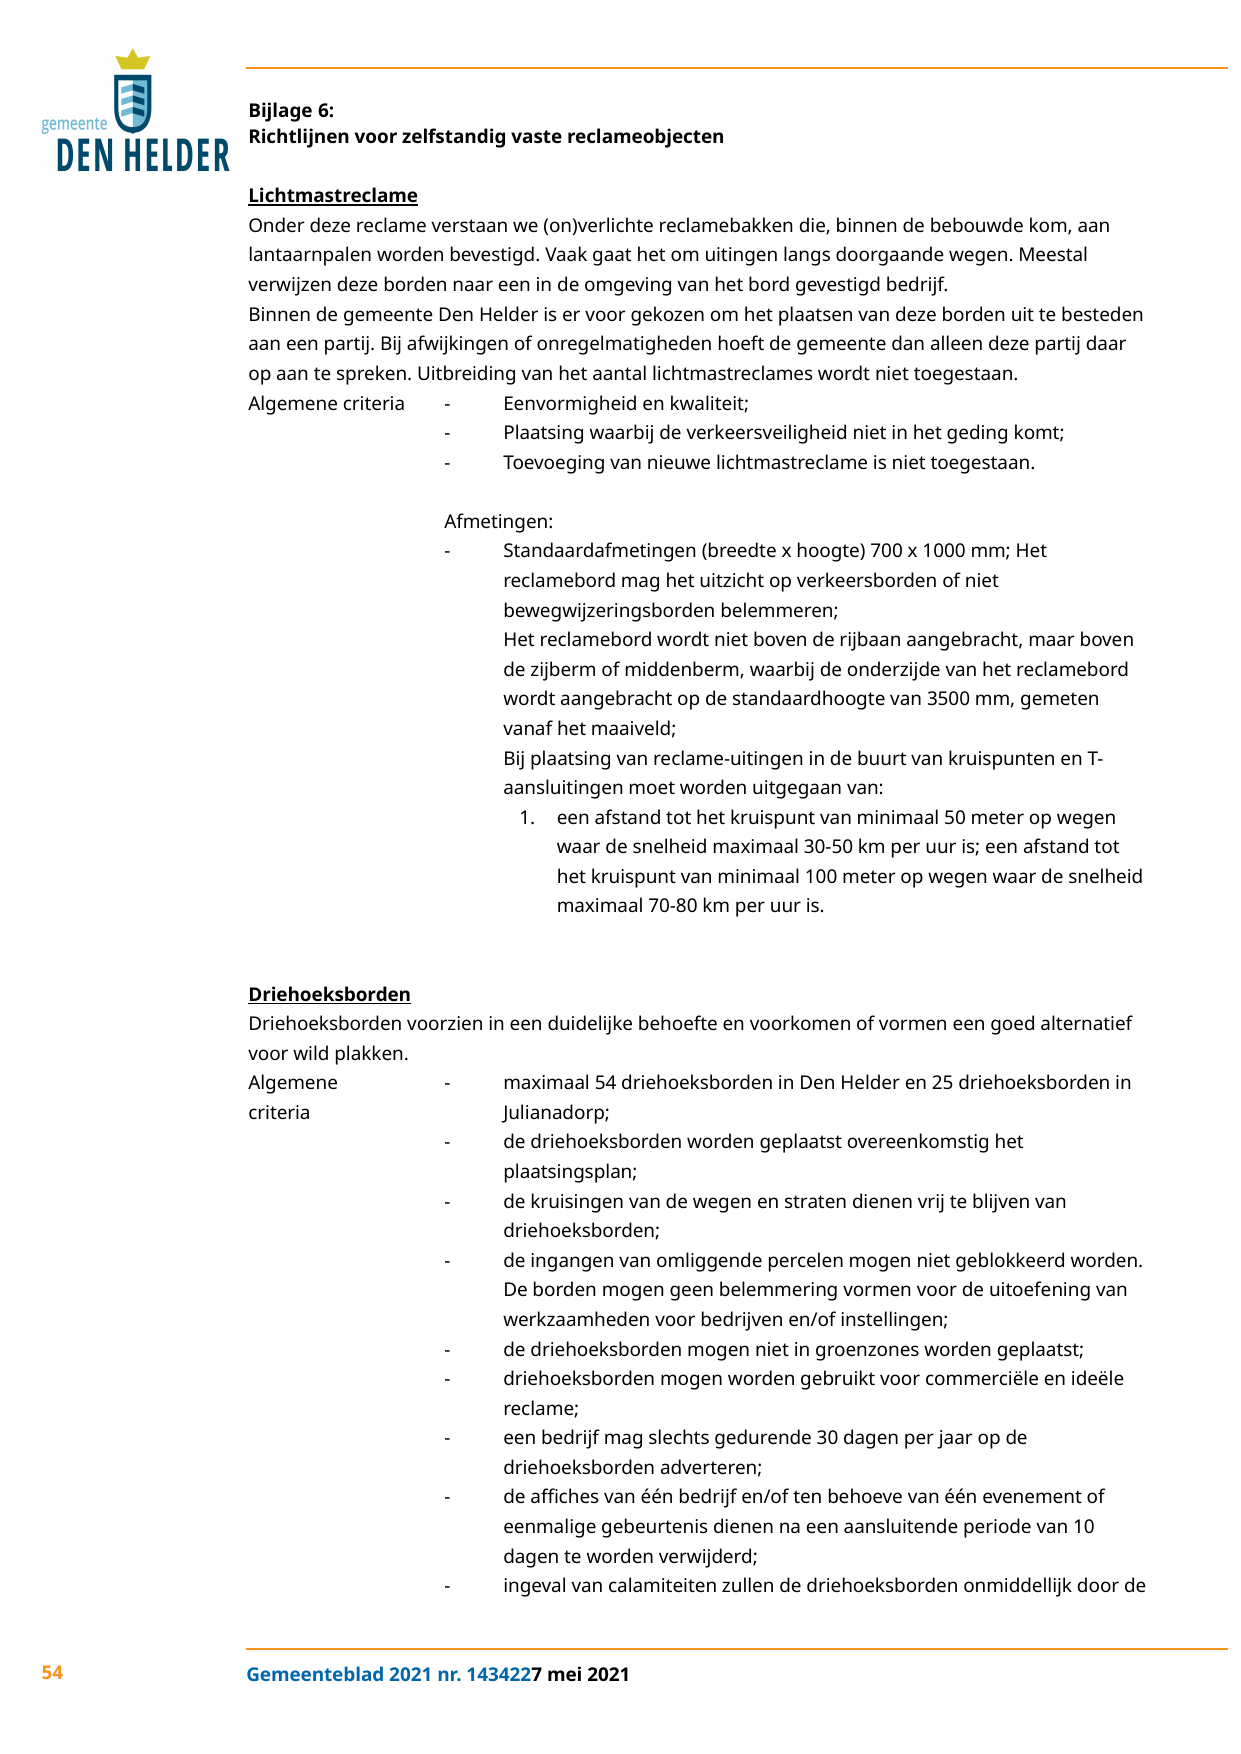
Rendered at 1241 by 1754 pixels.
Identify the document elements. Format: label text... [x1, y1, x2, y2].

table_header Eenvormigheid en kwaliteit; Plaatsing waarbij de verkeersveiligheid niet in het geding komt; Toevoeging van nieuwe lichtmastreclame is niet toegestaan. Afmetingen: Standaardafmetingen (breedte x hoogte) 700 x 1000 mm; Het reclamebord mag het uitzicht op verkeersborden of niet bewegwijzeringsborden belemmeren; Het reclamebord wordt niet boven de rijbaan aangebracht, maar boven de zijberm of middenberm, waarbij de onderzijde van het reclamebord wordt aangebracht op de standaardhoogte van 3500 mm, gemeten vanaf het maaiveld; Bij plaatsing van reclame-uitingen in de buurt van kruispunten en T-aansluitingen moet worden uitgegaan van: een afstand tot het kruispunt van minimaal 50 meter op wegen waar de snelheid maximaal 30-50 km per uur is; een afstand tot het kruispunt van minimaal 100 meter op wegen waar de snelheid maximaal 70-80 km per uur is. [444, 390, 1152, 918]
picture [63, 144, 68, 165]
table_header Algemene criteria [248, 1070, 444, 1598]
text Lichtmastreclame [248, 182, 1152, 208]
picture [130, 157, 135, 172]
picture [182, 144, 187, 165]
picture [220, 160, 224, 172]
picture [41, 47, 231, 172]
text Onder deze reclame verstaan we (on)verlichte reclamebakken die, binnen de bebouwde kom, aan lantaarnpalen worden bevestigd. Vaak gaat het om uitingen langs doorgaande wegen. Meestal verwijzen deze borden naar een in de omgeving van het bord gevestigd bedrijf. [248, 212, 1152, 297]
table_header Algemene criteria [248, 390, 444, 918]
text Driehoeksborden voorzien in een duidelijke behoefte en voorkomen of vormen een goed alternatief voor wild plakken. [248, 1010, 1152, 1066]
picture [100, 154, 106, 172]
text Bijlage 6: [248, 95, 1152, 123]
text Richtlijnen voor zelfstandig vaste reclameobjecten [248, 123, 1152, 149]
table_header maximaal 54 driehoeksborden in Den Helder en 25 driehoeksborden in Julianadorp; de driehoeksborden worden geplaatst overeenkomstig het plaatsingsplan; de kruisingen van de wegen en straten dienen vrij te blijven van driehoeksborden; de ingangen van omliggende percelen mogen niet geblokkeerd worden. De borden mogen geen belemmering vormen voor de uitoefening van werkzaamheden voor bedrijven en/of instellingen; de driehoeksborden mogen niet in groenzones worden geplaatst; driehoeksborden mogen worden gebruikt voor commerciële en ideële reclame; een bedrijf mag slechts gedurende 30 dagen per jaar op de driehoeksborden adverteren; de affiches van één bedrijf en/of ten behoeve van één evenement of eenmalige gebeurtenis dienen na een aansluitende periode van 10 dagen te worden verwijderd; ingeval van calamiteiten zullen de driehoeksborden onmiddellijk door de [444, 1070, 1152, 1598]
text Binnen de gemeente Den Helder is er voor gekozen om het plaatsen van deze borden uit te besteden aan een partij. Bij afwijkingen of onregelmatigheden hoeft de gemeente dan alleen deze partij daar op aan te spreken. Uitbreiding van het aantal lichtmastreclames wordt niet toegestaan. [248, 301, 1152, 386]
text Driehoeksborden [248, 981, 1152, 1006]
